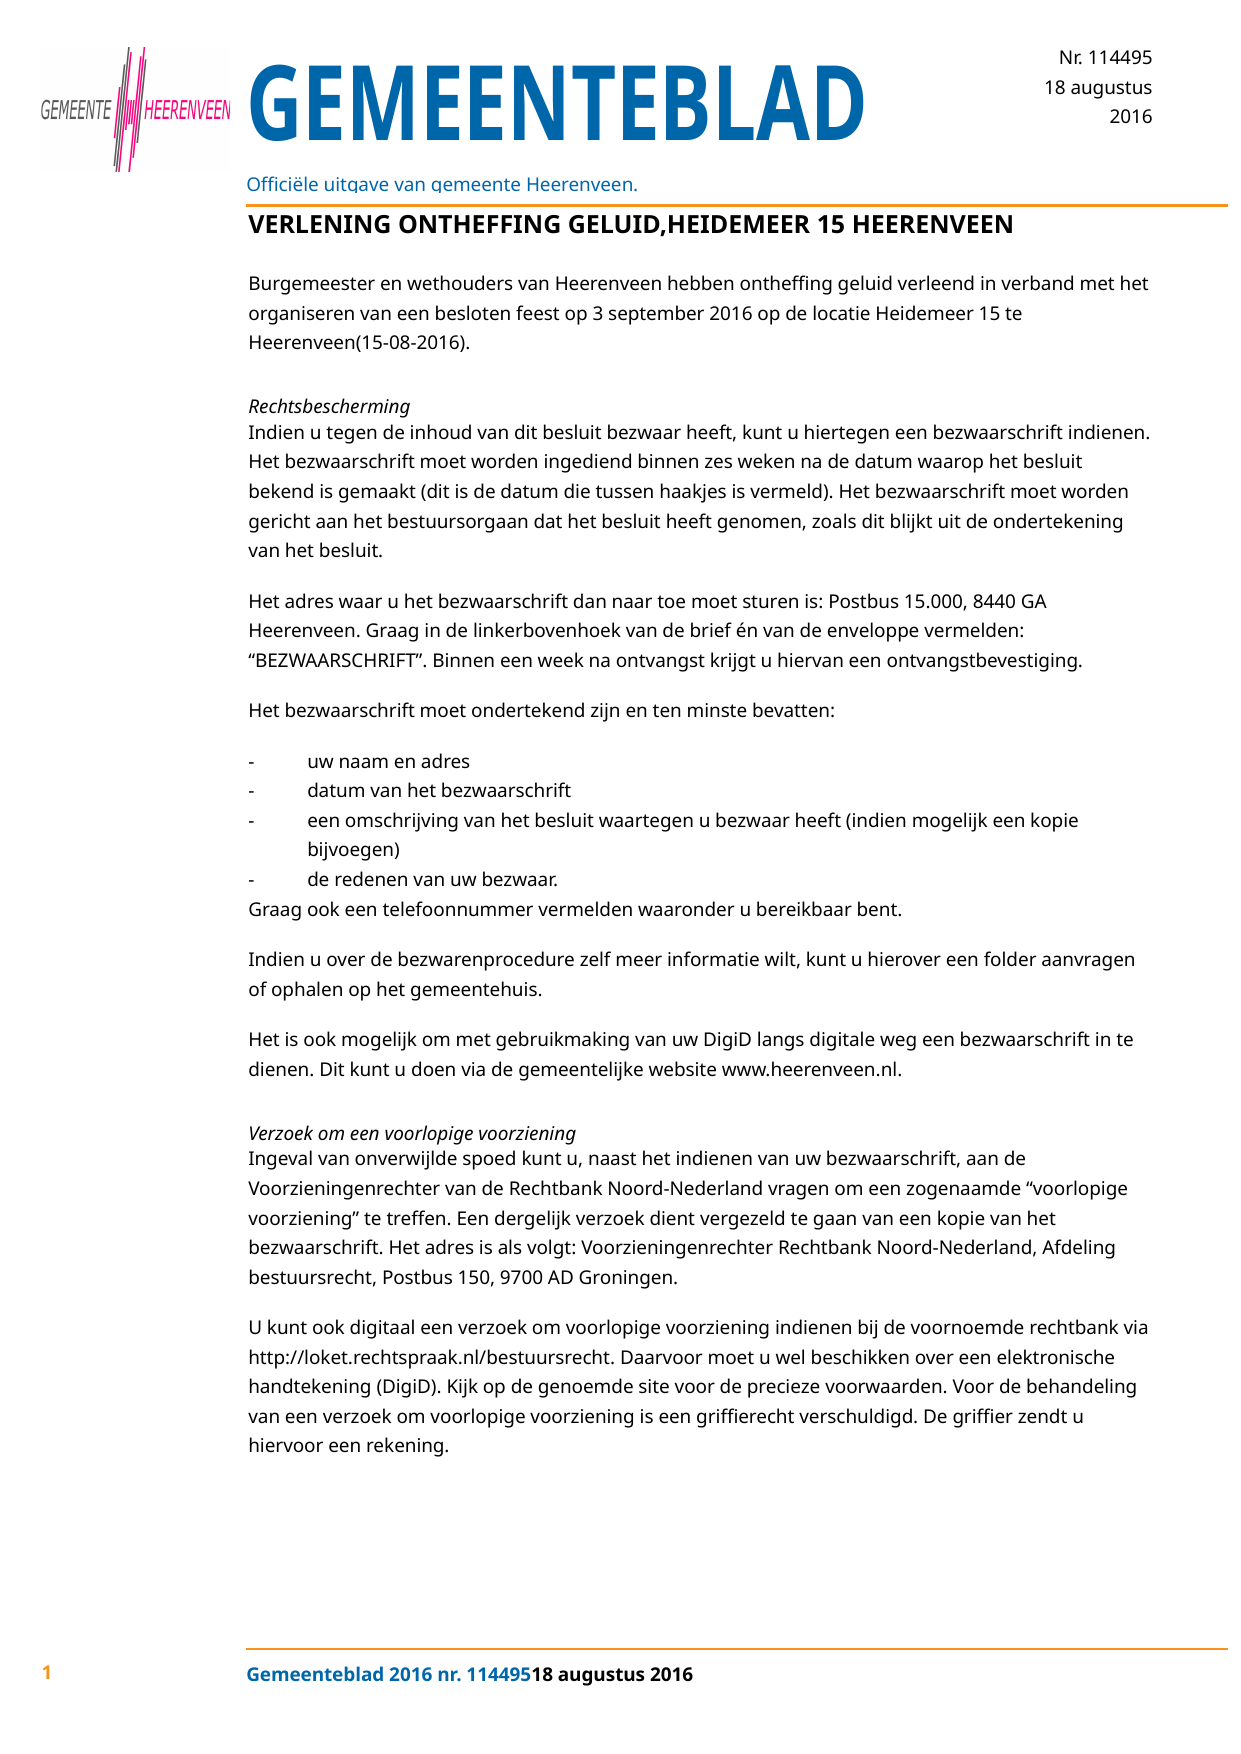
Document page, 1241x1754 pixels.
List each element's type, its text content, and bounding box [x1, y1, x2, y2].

list datum van het bezwaarschrift [248, 777, 1152, 803]
text Indien u tegen de inhoud van dit besluit bezwaar heeft, kunt u hiertegen een bezwaarschrift indienen. Het bezwaarschrift moet worden ingediend binnen zes weken na de datum waarop het besluit bekend is gemaakt (dit is de datum die tussen haakjes is vermeld). Het bezwaarschrift moet worden gericht aan het bestuursorgaan dat het besluit heeft genomen, zoals dit blijkt uit de ondertekening van het besluit. [248, 419, 1152, 563]
text Rechtsbescherming [248, 393, 1152, 419]
text Het bezwaarschrift moet ondertekend zijn en ten minste bevatten: [248, 697, 1152, 723]
text Het adres waar u het bezwaarschrift dan naar toe moet sturen is: Postbus 15.000, 8440 GA Heerenveen. Graag in de linkerbovenhoek van de brief én van de enveloppe vermelden: “BEZWAARSCHRIFT”. Binnen een week na ontvangst krijgt u hiervan een ontvangstbevestiging. [248, 588, 1152, 673]
text VERLENING ONTHEFFING GELUID,HEIDEMEER 15 HEERENVEEN [248, 207, 1152, 241]
text U kunt ook digitaal een verzoek om voorlopige voorziening indienen bij de voornoemde rechtbank via http://loket.rechtspraak.nl/bestuursrecht. Daarvoor moet u wel beschikken over een elektronische handtekening (DigiD). Kijk op de genoemde site voor de precieze voorwaarden. Voor de behandeling van een verzoek om voorlopige voorziening is een griffierecht verschuldigd. De griffier zendt u hiervoor een rekening. [248, 1314, 1152, 1458]
picture [41, 47, 231, 172]
list een omschrijving van het besluit waartegen u bezwaar heeft (indien mogelijk een kopie bijvoegen) [248, 807, 1152, 862]
text Graag ook een telefoonnummer vermelden waaronder u bereikbaar bent. [248, 896, 1152, 922]
text Indien u over de bezwarenprocedure zelf meer informatie wilt, kunt u hierover een folder aanvragen of ophalen op het gemeentehuis. [248, 946, 1152, 1002]
list uw naam en adres [248, 748, 1152, 774]
text Verzoek om een voorlopige voorziening [248, 1120, 1152, 1146]
list de redenen van uw bezwaar. [248, 866, 1152, 892]
text Het is ook mogelijk om met gebruikmaking van uw DigiD langs digitale weg een bezwaarschrift in te dienen. Dit kunt u doen via de gemeentelijke website www.heerenveen.nl. [248, 1026, 1152, 1082]
text Burgemeester en wethouders van Heerenveen hebben ontheffing geluid verleend in verband met het organiseren van een besloten feest op 3 september 2016 op de locatie Heidemeer 15 te Heerenveen(15-08-2016). [248, 270, 1152, 355]
text Ingeval van onverwijlde spoed kunt u, naast het indienen van uw bezwaarschrift, aan de Voorzieningenrechter van de Rechtbank Noord-Nederland vragen om een zogenaamde “voorlopige voorziening” te treffen. Een dergelijk verzoek dient vergezeld te gaan van een kopie van het bezwaarschrift. Het adres is als volgt: Voorzieningenrechter Rechtbank Noord-Nederland, Afdeling bestuursrecht, Postbus 150, 9700 AD Groningen. [248, 1146, 1152, 1289]
